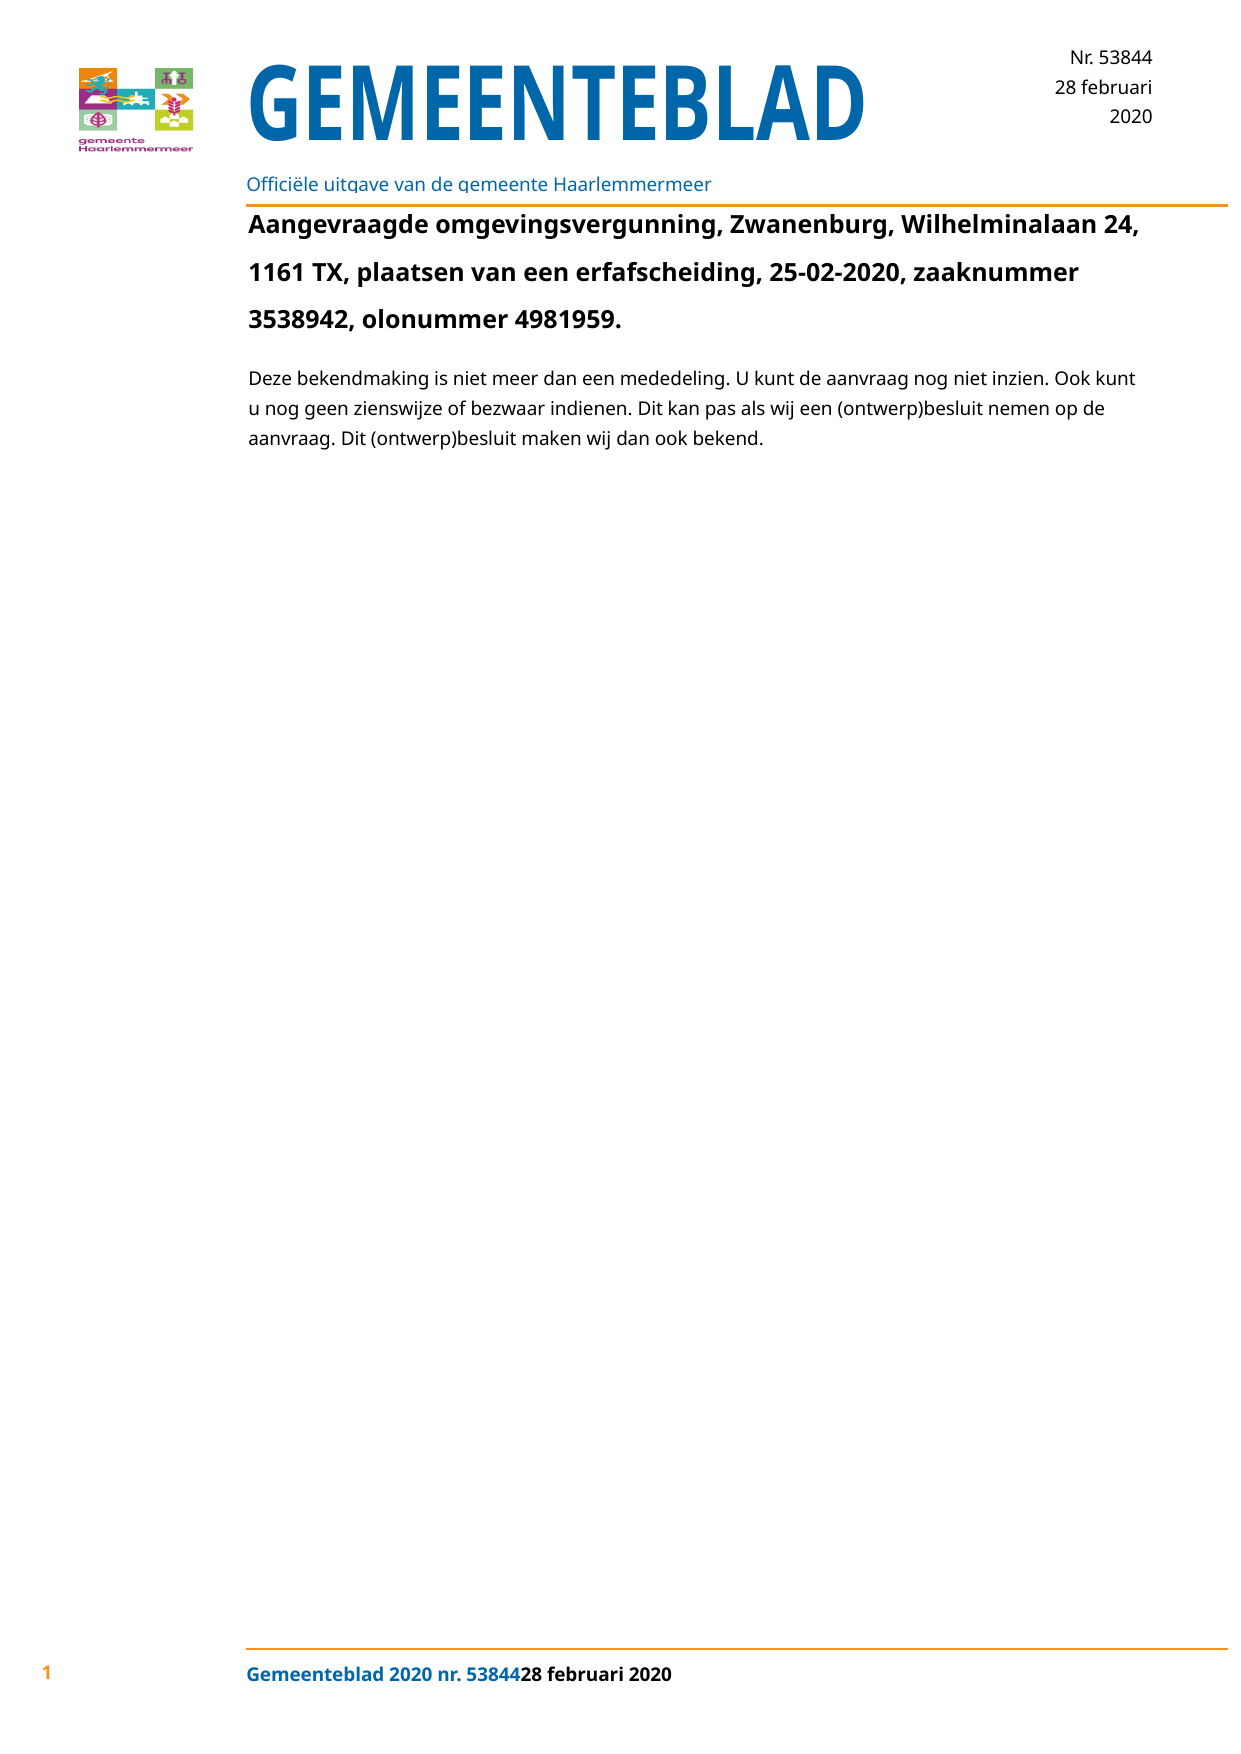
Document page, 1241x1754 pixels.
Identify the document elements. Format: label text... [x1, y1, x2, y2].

picture [41, 47, 231, 172]
text Deze bekendmaking is niet meer dan een mededeling. U kunt de aanvraag nog niet inzien. Ook kunt u nog geen zienswijze of bezwaar indienen. Dit kan pas als wij een (ontwerp)besluit nemen op de aanvraag. Dit (ontwerp)besluit maken wij dan ook bekend. [248, 366, 1152, 450]
text Aangevraagde omgevingsvergunning, Zwanenburg, Wilhelminalaan 24, 1161 TX, plaatsen van een erfafscheiding, 25-02-2020, zaaknummer 3538942, olonummer 4981959. [248, 207, 1152, 336]
